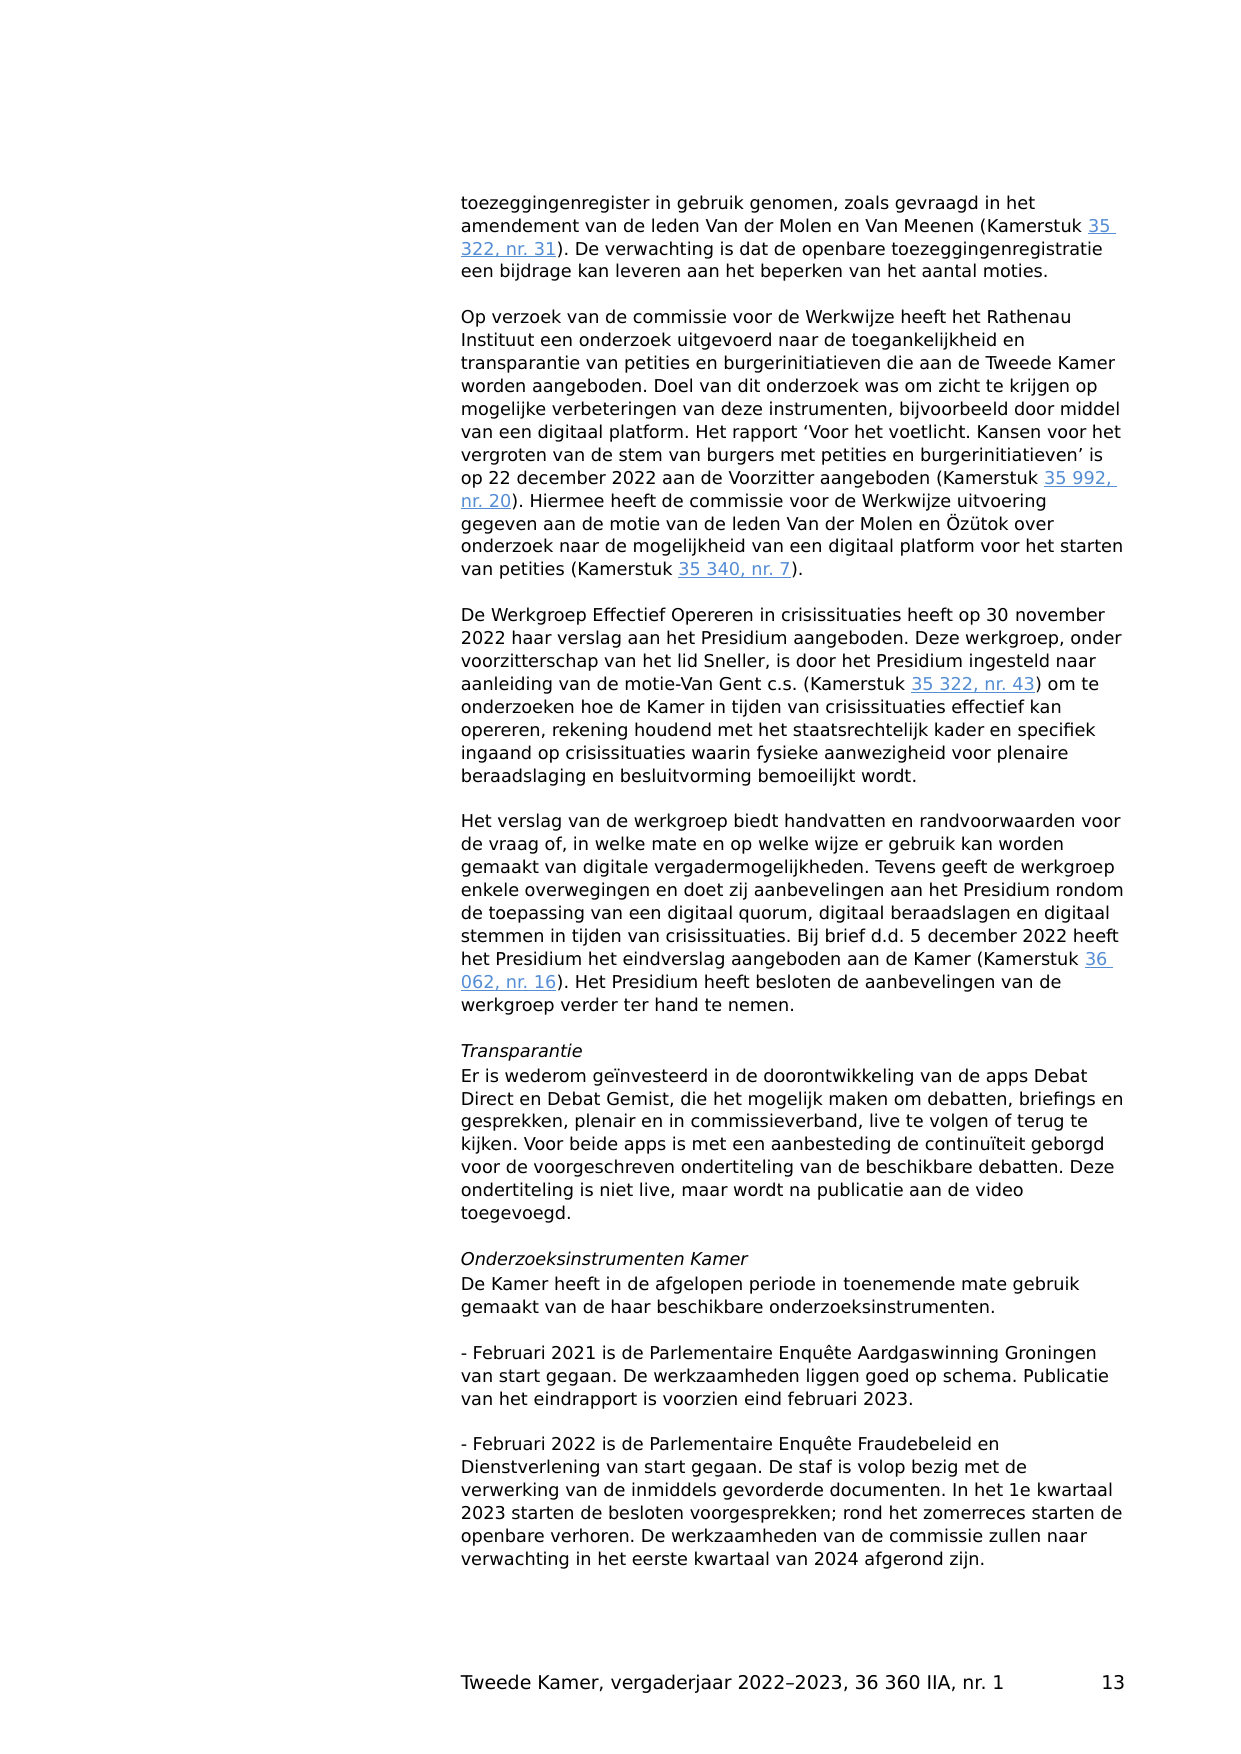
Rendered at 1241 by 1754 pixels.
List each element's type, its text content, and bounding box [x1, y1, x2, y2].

text toezeggingenregister in gebruik genomen, zoals gevraagd in het amendement van de leden Van der Molen en Van Meenen (Kamerstuk 35 322, nr. 31). De verwachting is dat de openbare toezeggingenregistratie een bijdrage kan leveren aan het beperken van het aantal moties. [461, 191, 1125, 282]
text Op verzoek van de commissie voor de Werkwijze heeft het Rathenau Instituut een onderzoek uitgevoerd naar de toegankelijkheid en transparantie van petities en burgerinitiatieven die aan de Tweede Kamer worden aangeboden. Doel van dit onderzoek was om zicht te krijgen op mogelijke verbeteringen van deze instrumenten, bijvoorbeeld door middel van een digitaal platform. Het rapport ‘Voor het voetlicht. Kansen voor het vergroten van de stem van burgers met petities en burgerinitiatieven’ is op 22 december 2022 aan de Voorzitter aangeboden (Kamerstuk 35 992, nr. 20). Hiermee heeft de commissie voor de Werkwijze uitvoering gegeven aan de motie van de leden Van der Molen en Özütok over onderzoek naar de mogelijkheid van een digitaal platform voor het starten van petities (Kamerstuk 35 340, nr. 7). [461, 305, 1125, 580]
text De Kamer heeft in de afgelopen periode in toenemende mate gebruik gemaakt van de haar beschikbare onderzoeksinstrumenten. [461, 1272, 1125, 1318]
text - Februari 2022 is de Parlementaire Enquête Fraudebeleid en Dienstverlening van start gegaan. De staf is volop bezig met de verwerking van de inmiddels gevorderde documenten. In het 1e kwartaal 2023 starten de besloten voorgesprekken; rond het zomerreces starten de openbare verhoren. De werkzaamheden van de commissie zullen naar verwachting in het eerste kwartaal van 2024 afgerond zijn. [461, 1432, 1125, 1570]
text Onderzoeksinstrumenten Kamer [461, 1247, 1125, 1270]
text De Werkgroep Effectief Opereren in crisissituaties heeft op 30 november 2022 haar verslag aan het Presidium aangeboden. Deze werkgroep, onder voorzitterschap van het lid Sneller, is door het Presidium ingesteld naar aanleiding van de motie-Van Gent c.s. (Kamerstuk 35 322, nr. 43) om te onderzoeken hoe de Kamer in tijden van crisissituaties effectief kan opereren, rekening houdend met het staatsrechtelijk kader en specifiek ingaand op crisissituaties waarin fysieke aanwezigheid voor plenaire beraadslaging en besluitvorming bemoeilijkt wordt. [461, 603, 1125, 787]
text Het verslag van de werkgroep biedt handvatten en randvoorwaarden voor de vraag of, in welke mate en op welke wijze er gebruik kan worden gemaakt van digitale vergadermogelijkheden. Tevens geeft de werkgroep enkele overwegingen en doet zij aanbevelingen aan het Presidium rondom de toepassing van een digitaal quorum, digitaal beraadslagen en digitaal stemmen in tijden van crisissituaties. Bij brief d.d. 5 december 2022 heeft het Presidium het eindverslag aangeboden aan de Kamer (Kamerstuk 36 062, nr. 16). Het Presidium heeft besloten de aanbevelingen van de werkgroep verder ter hand te nemen. [461, 809, 1125, 1016]
text - Februari 2021 is de Parlementaire Enquête Aardgaswinning Groningen van start gegaan. De werkzaamheden liggen goed op schema. Publicatie van het eindrapport is voorzien eind februari 2023. [461, 1341, 1125, 1409]
text Transparantie [461, 1039, 1125, 1062]
text Er is wederom geïnvesteerd in de doorontwikkeling van de apps Debat Direct en Debat Gemist, die het mogelijk maken om debatten, briefings en gesprekken, plenair en in commissieverband, live te volgen of terug te kijken. Voor beide apps is met een aanbesteding de continuïteit geborgd voor de voorgeschreven ondertiteling van de beschikbare debatten. Deze ondertiteling is niet live, maar wordt na publicatie aan de video toegevoegd. [461, 1064, 1125, 1224]
